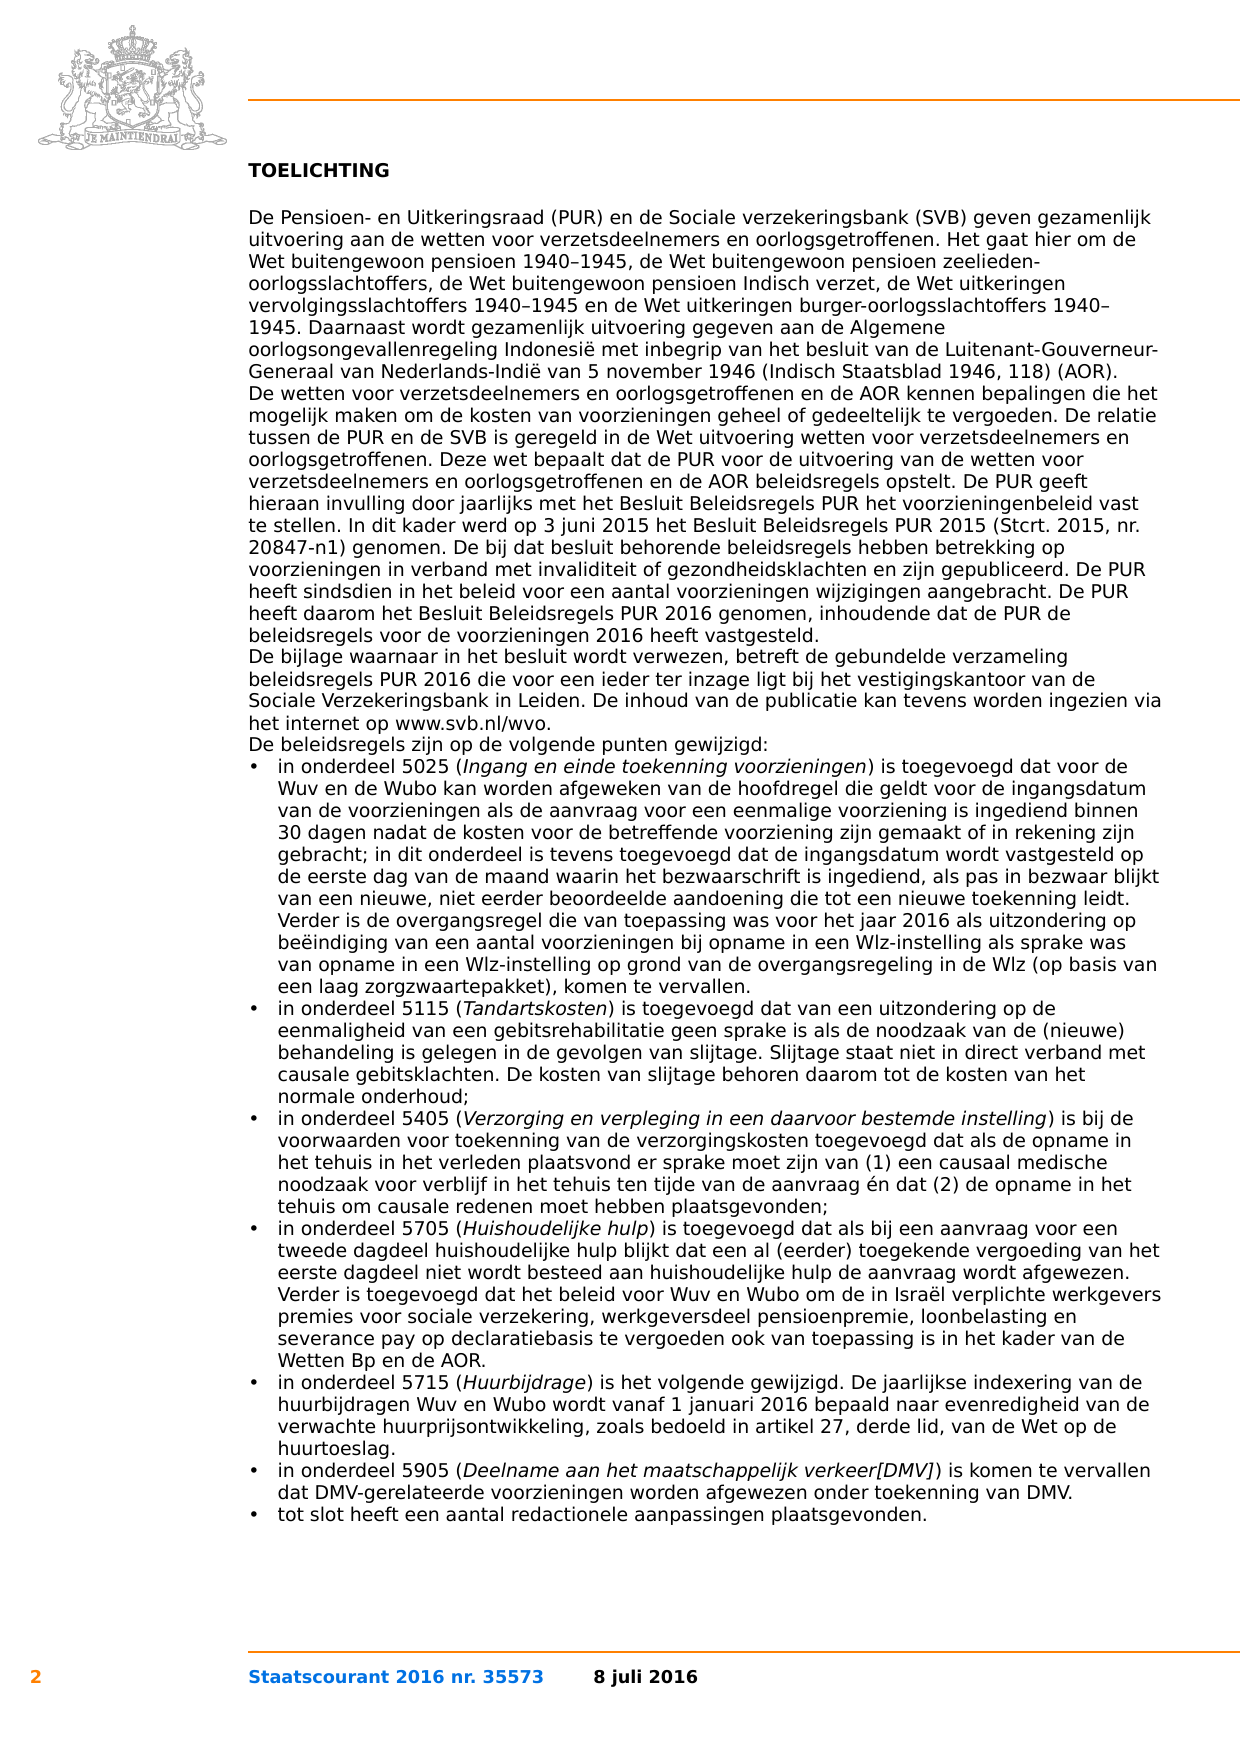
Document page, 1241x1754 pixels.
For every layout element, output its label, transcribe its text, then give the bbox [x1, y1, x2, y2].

text De Pensioen- en Uitkeringsraad (PUR) en de Sociale verzekeringsbank (SVB) geven gezamenlijk uitvoering aan de wetten voor verzetsdeelnemers en oorlogsgetroffenen. Het gaat hier om de Wet buitengewoon pensioen 1940–1945, de Wet buitengewoon pensioen zeelieden-oorlogsslachtoffers, de Wet buitengewoon pensioen Indisch verzet, de Wet uitkeringen vervolgingsslachtoffers 1940–1945 en de Wet uitkeringen burger-oorlogsslachtoffers 1940–1945. Daarnaast wordt gezamenlijk uitvoering gegeven aan de Algemene oorlogsongevallenregeling Indonesië met inbegrip van het besluit van de Luitenant-Gouverneur-Generaal van Nederlands-Indië van 5 november 1946 (Indisch Staatsblad 1946, 118) (AOR). [248, 207, 1163, 383]
text • in onderdeel 5405 (Verzorging en verpleging in een daarvoor bestemde instelling) is bij de voorwaarden voor toekenning van de verzorgingskosten toegevoegd dat als de opname in het tehuis in het verleden plaatsvond er sprake moet zijn van (1) een causaal medische noodzaak voor verblijf in het tehuis ten tijde van de aanvraag én dat (2) de opname in het tehuis om causale redenen moet hebben plaatsgevonden; [248, 1108, 1163, 1218]
text • in onderdeel 5025 (Ingang en einde toekenning voorzieningen) is toegevoegd dat voor de Wuv en de Wubo kan worden afgeweken van de hoofdregel die geldt voor de ingangsdatum van de voorzieningen als de aanvraag voor een eenmalige voorziening is ingediend binnen 30 dagen nadat de kosten voor de betreffende voorziening zijn gemaakt of in rekening zijn gebracht; in dit onderdeel is tevens toegevoegd dat de ingangsdatum wordt vastgesteld op de eerste dag van de maand waarin het bezwaarschrift is ingediend, als pas in bezwaar blijkt van een nieuwe, niet eerder beoordeelde aandoening die tot een nieuwe toekenning leidt. Verder is de overgangsregel die van toepassing was voor het jaar 2016 als uitzondering op beëindiging van een aantal voorzieningen bij opname in een Wlz-instelling als sprake was van opname in een Wlz-instelling op grond van de overgangsregeling in de Wlz (op basis van een laag zorgzwaartepakket), komen te vervallen. [248, 756, 1163, 998]
text • tot slot heeft een aantal redactionele aanpassingen plaatsgevonden. [248, 1504, 1163, 1526]
text De wetten voor verzetsdeelnemers en oorlogsgetroffenen en de AOR kennen bepalingen die het mogelijk maken om de kosten van voorzieningen geheel of gedeeltelijk te vergoeden. De relatie tussen de PUR en de SVB is geregeld in de Wet uitvoering wetten voor verzetsdeelnemers en oorlogsgetroffenen. Deze wet bepaalt dat de PUR voor de uitvoering van de wetten voor verzetsdeelnemers en oorlogsgetroffenen en de AOR beleidsregels opstelt. De PUR geeft hieraan invulling door jaarlijks met het Besluit Beleidsregels PUR het voorzieningenbeleid vast te stellen. In dit kader werd op 3 juni 2015 het Besluit Beleidsregels PUR 2015 (Stcrt. 2015, nr. 20847-n1) genomen. De bij dat besluit behorende beleidsregels hebben betrekking op voorzieningen in verband met invaliditeit of gezondheidsklachten en zijn gepubliceerd. De PUR heeft sindsdien in het beleid voor een aantal voorzieningen wijzigingen aangebracht. De PUR heeft daarom het Besluit Beleidsregels PUR 2016 genomen, inhoudende dat de PUR de beleidsregels voor de voorzieningen 2016 heeft vastgesteld. [248, 383, 1163, 646]
text • in onderdeel 5905 (Deelname aan het maatschappelijk verkeer[DMV]) is komen te vervallen dat DMV-gerelateerde voorzieningen worden afgewezen onder toekenning van DMV. [248, 1460, 1163, 1504]
text • in onderdeel 5115 (Tandartskosten) is toegevoegd dat van een uitzondering op de eenmaligheid van een gebitsrehabilitatie geen sprake is als de noodzaak van de (nieuwe) behandeling is gelegen in de gevolgen van slijtage. Slijtage staat niet in direct verband met causale gebitsklachten. De kosten van slijtage behoren daarom tot de kosten van het normale onderhoud; [248, 998, 1163, 1108]
text De beleidsregels zijn op de volgende punten gewijzigd: [248, 734, 1163, 756]
picture [38, 25, 227, 150]
text • in onderdeel 5715 (Huurbijdrage) is het volgende gewijzigd. De jaarlijkse indexering van de huurbijdragen Wuv en Wubo wordt vanaf 1 januari 2016 bepaald naar evenredigheid van de verwachte huurprijsontwikkeling, zoals bedoeld in artikel 27, derde lid, van de Wet op de huurtoeslag. [248, 1372, 1163, 1460]
subtitle TOELICHTING [248, 160, 1163, 182]
text • in onderdeel 5705 (Huishoudelijke hulp) is toegevoegd dat als bij een aanvraag voor een tweede dagdeel huishoudelijke hulp blijkt dat een al (eerder) toegekende vergoeding van het eerste dagdeel niet wordt besteed aan huishoudelijke hulp de aanvraag wordt afgewezen. Verder is toegevoegd dat het beleid voor Wuv en Wubo om de in Israël verplichte werkgevers premies voor sociale verzekering, werkgeversdeel pensioenpremie, loonbelasting en severance pay op declaratiebasis te vergoeden ook van toepassing is in het kader van de Wetten Bp en de AOR. [248, 1218, 1163, 1372]
text De bijlage waarnaar in het besluit wordt verwezen, betreft de gebundelde verzameling beleidsregels PUR 2016 die voor een ieder ter inzage ligt bij het vestigingskantoor van de Sociale Verzekeringsbank in Leiden. De inhoud van de publicatie kan tevens worden ingezien via het internet op www.svb.nl/wvo. [248, 646, 1163, 734]
